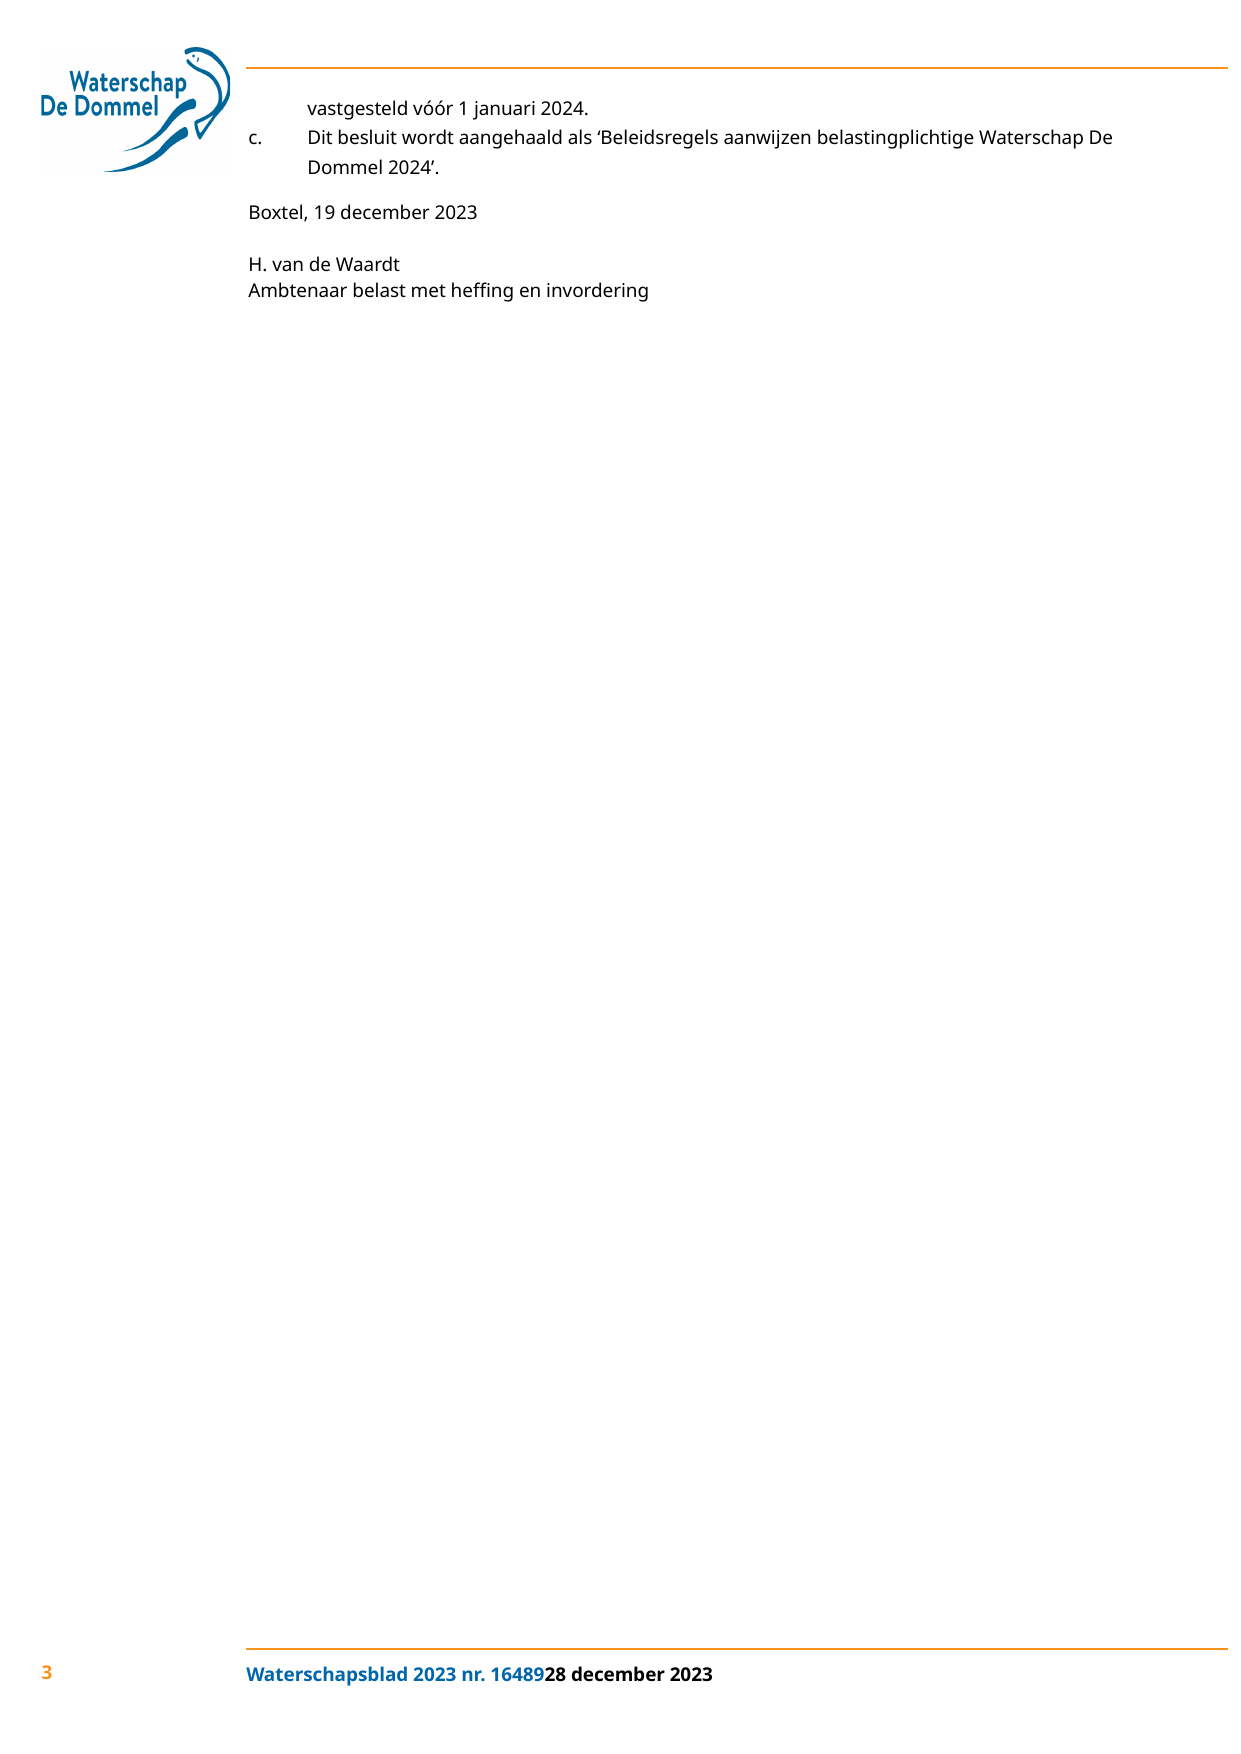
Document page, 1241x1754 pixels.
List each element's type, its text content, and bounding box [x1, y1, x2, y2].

text Ambtenaar belast met heffing en invordering [248, 277, 1152, 302]
text Boxtel, 19 december 2023 [248, 199, 1152, 225]
picture [198, 118, 210, 131]
list vastgesteld vóór 1 januari 2024. [248, 95, 1152, 121]
picture [45, 99, 51, 111]
picture [41, 47, 231, 172]
picture [204, 47, 231, 76]
list Dit besluit wordt aangehaald als ‘Beleidsregels aanwijzen belastingplichtige Waterschap De Dommel 2024’. [248, 124, 1152, 180]
text H. van de Waardt [248, 251, 1152, 277]
